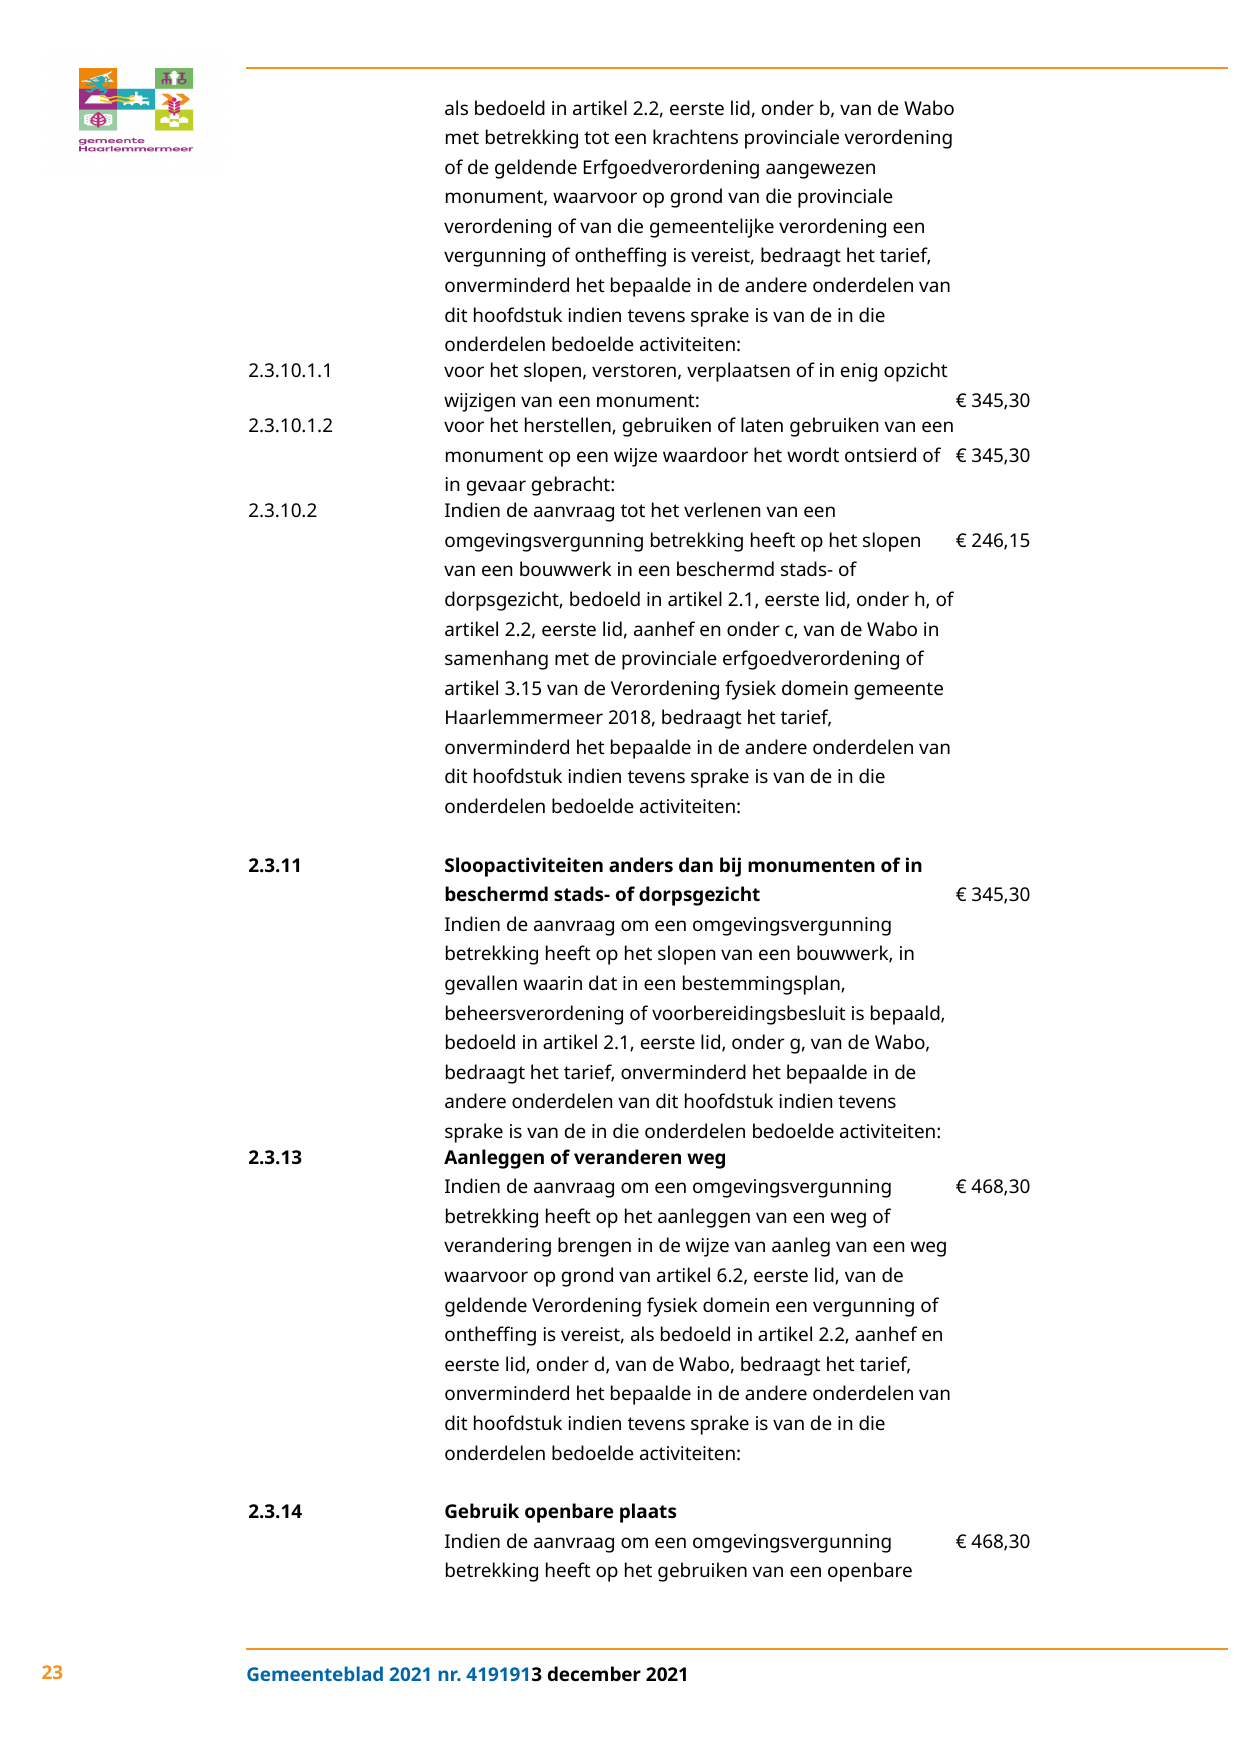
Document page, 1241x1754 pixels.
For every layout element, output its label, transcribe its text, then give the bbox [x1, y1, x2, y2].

table_cell € 246,15 [956, 498, 1152, 819]
table_cell € 345,30 [956, 413, 1152, 497]
table_cell voor het herstellen, gebruiken of laten gebruiken van een monument op een wijze waardoor het wordt ontsierd of in gevaar gebracht: [444, 413, 956, 497]
table_cell Indien de aanvraag tot het verlenen van een omgevingsvergunning betrekking heeft op het slopen van een bouwwerk in een beschermd stads- of dorpsgezicht, bedoeld in artikel 2.1, eerste lid, onder h, of artikel 2.2, eerste lid, aanhef en onder c, van de Wabo in samenhang met de provinciale erfgoedverordening of artikel 3.15 van de Verordening fysiek domein gemeente Haarlemmermeer 2018, bedraagt het tarief, onverminderd het bepaalde in de andere onderdelen van dit hoofdstuk indien tevens sprake is van de in die onderdelen bedoelde activiteiten: [444, 498, 956, 819]
table_cell [956, 95, 1152, 357]
table_header 2.3.14 [248, 1498, 444, 1583]
table_cell 2.3.10.1.2 [248, 413, 444, 497]
table_cell voor het slopen, verstoren, verplaatsen of in enig opzicht wijzigen van een monument: [444, 357, 956, 412]
table_cell 2.3.10.2 [248, 498, 444, 819]
table_header € 468,30 [956, 1498, 1152, 1583]
table_cell € 468,30 [956, 1144, 1152, 1465]
table_cell 2.3.13 [248, 1144, 444, 1465]
table_header Gebruik openbare plaats Indien de aanvraag om een omgevingsvergunning betrekking heeft op het gebruiken van een openbare [444, 1498, 956, 1583]
table_cell [248, 95, 444, 357]
table_header € 345,30 [956, 852, 1152, 1144]
table_header 2.3.11 [248, 852, 444, 1144]
table_cell als bedoeld in artikel 2.2, eerste lid, onder b, van de Wabo met betrekking tot een krachtens provinciale verordening of de geldende Erfgoedverordening aangewezen monument, waarvoor op grond van die provinciale verordening of van die gemeentelijke verordening een vergunning of ontheffing is vereist, bedraagt het tarief, onverminderd het bepaalde in de andere onderdelen van dit hoofdstuk indien tevens sprake is van de in die onderdelen bedoelde activiteiten: [444, 95, 956, 357]
table_cell Aanleggen of veranderen weg Indien de aanvraag om een omgevingsvergunning betrekking heeft op het aanleggen van een weg of verandering brengen in de wijze van aanleg van een weg waarvoor op grond van artikel 6.2, eerste lid, van de geldende Verordening fysiek domein een vergunning of ontheffing is vereist, als bedoeld in artikel 2.2, aanhef en eerste lid, onder d, van de Wabo, bedraagt het tarief, onverminderd het bepaalde in de andere onderdelen van dit hoofdstuk indien tevens sprake is van de in die onderdelen bedoelde activiteiten: [444, 1144, 956, 1465]
table_header Sloopactiviteiten anders dan bij monumenten of in beschermd stads- of dorpsgezicht Indien de aanvraag om een omgevingsvergunning betrekking heeft op het slopen van een bouwwerk, in gevallen waarin dat in een bestemmingsplan, beheersverordening of voorbereidingsbesluit is bepaald, bedoeld in artikel 2.1, eerste lid, onder g, van de Wabo, bedraagt het tarief, onverminderd het bepaalde in de andere onderdelen van dit hoofdstuk indien tevens sprake is van de in die onderdelen bedoelde activiteiten: [444, 852, 956, 1144]
table_cell 2.3.10.1.1 [248, 357, 444, 412]
table_cell € 345,30 [956, 357, 1152, 412]
picture [41, 47, 231, 172]
